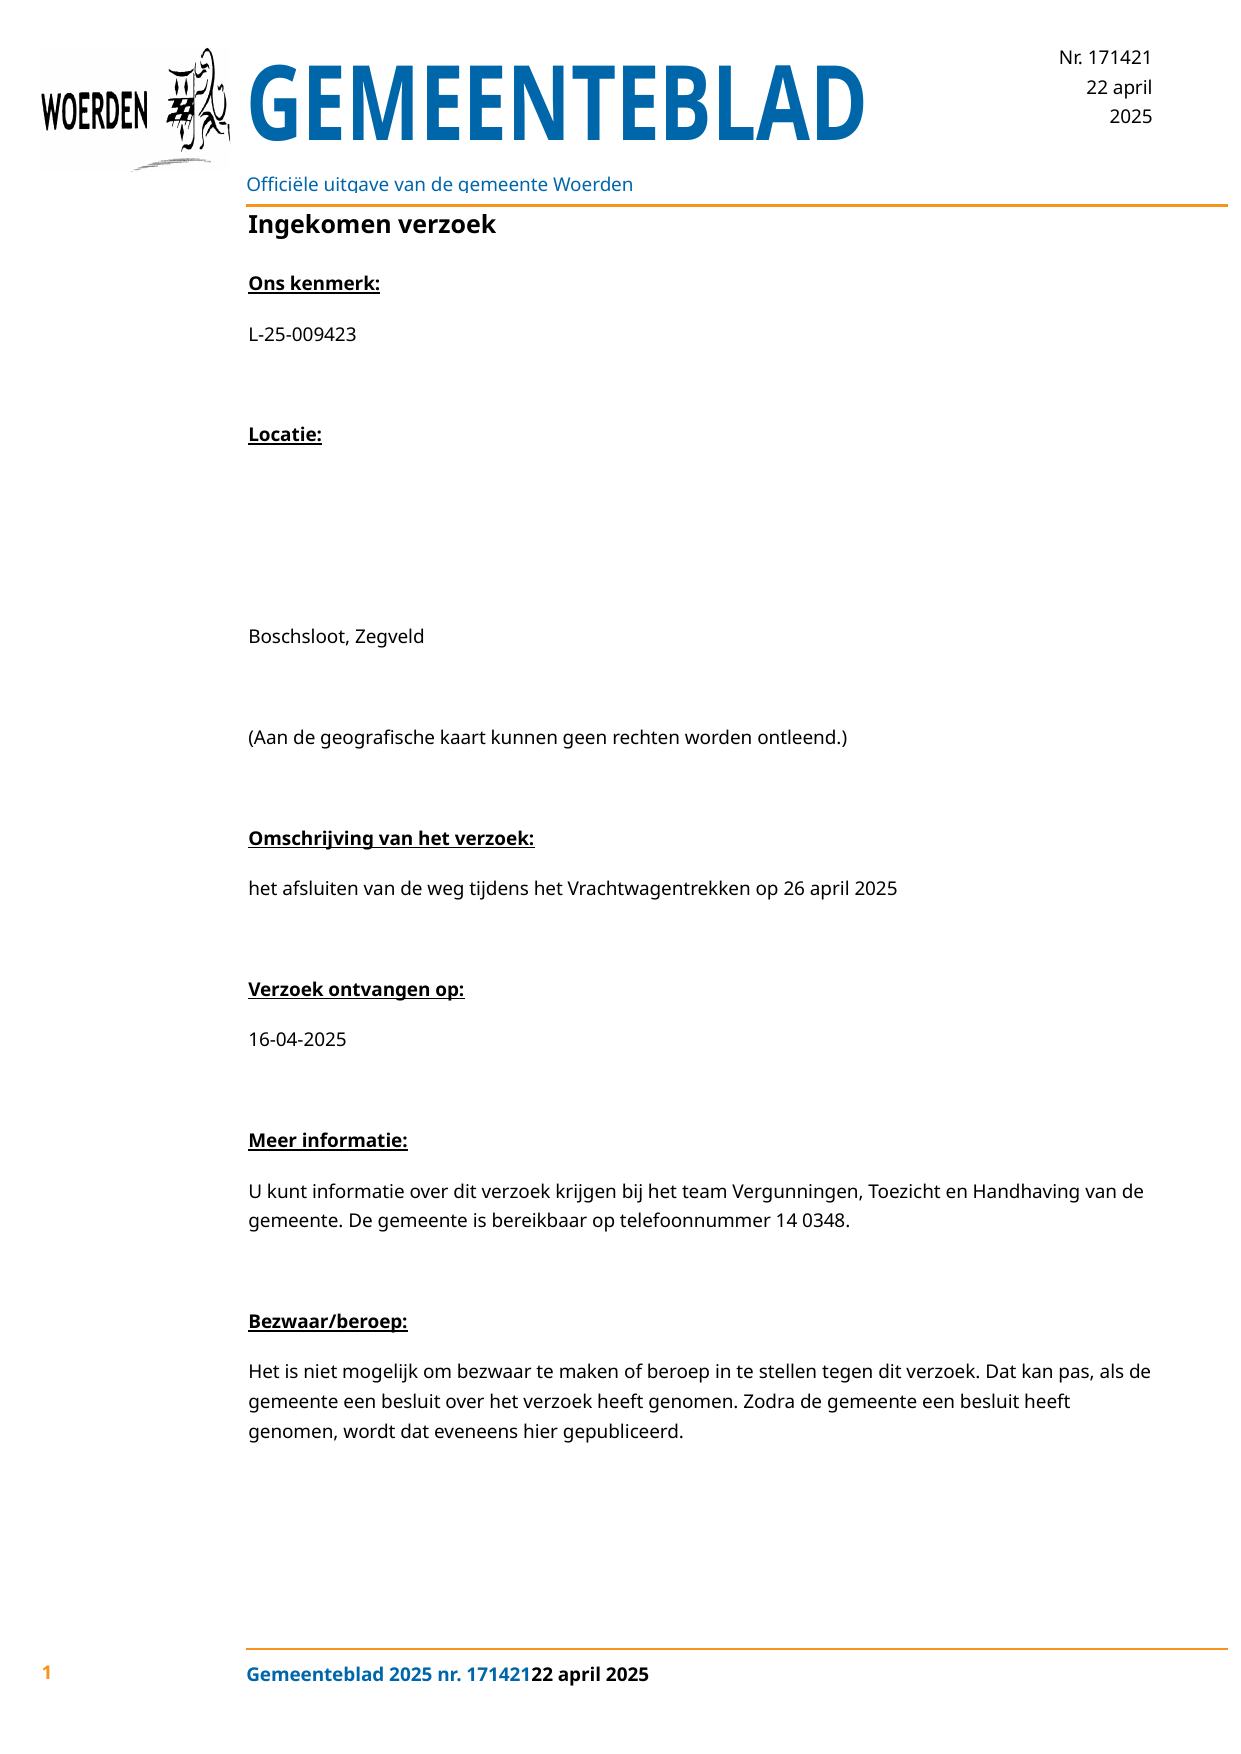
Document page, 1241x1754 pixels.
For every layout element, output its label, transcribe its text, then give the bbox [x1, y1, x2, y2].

text Meer informatie: [248, 1127, 1152, 1153]
picture [41, 47, 231, 172]
text Omschrijving van het verzoek: [248, 825, 1152, 851]
text Ons kenmerk: [248, 270, 1152, 296]
text (Aan de geografische kaart kunnen geen rechten worden ontleend.) [248, 724, 1152, 750]
text Verzoek ontvangen op: [248, 976, 1152, 1002]
text L-25-009423 [248, 321, 1152, 346]
text Bezwaar/beroep: [248, 1308, 1152, 1334]
text 16-04-2025 [248, 1027, 1152, 1052]
text U kunt informatie over dit verzoek krijgen bij het team Vergunningen, Toezicht en Handhaving van de gemeente. De gemeente is bereikbaar op telefoonnummer 14 0348. [248, 1178, 1152, 1233]
text Het is niet mogelijk om bezwaar te maken of beroep in te stellen tegen dit verzoek. Dat kan pas, als de gemeente een besluit over het verzoek heeft genomen. Zodra de gemeente een besluit heeft genomen, wordt dat eveneens hier gepubliceerd. [248, 1359, 1152, 1443]
text het afsluiten van de weg tijdens het Vrachtwagentrekken op 26 april 2025 [248, 875, 1152, 901]
text Boschsloot, Zegveld [248, 623, 1152, 649]
text Ingekomen verzoek [248, 207, 1152, 241]
text Locatie: [248, 422, 1152, 447]
